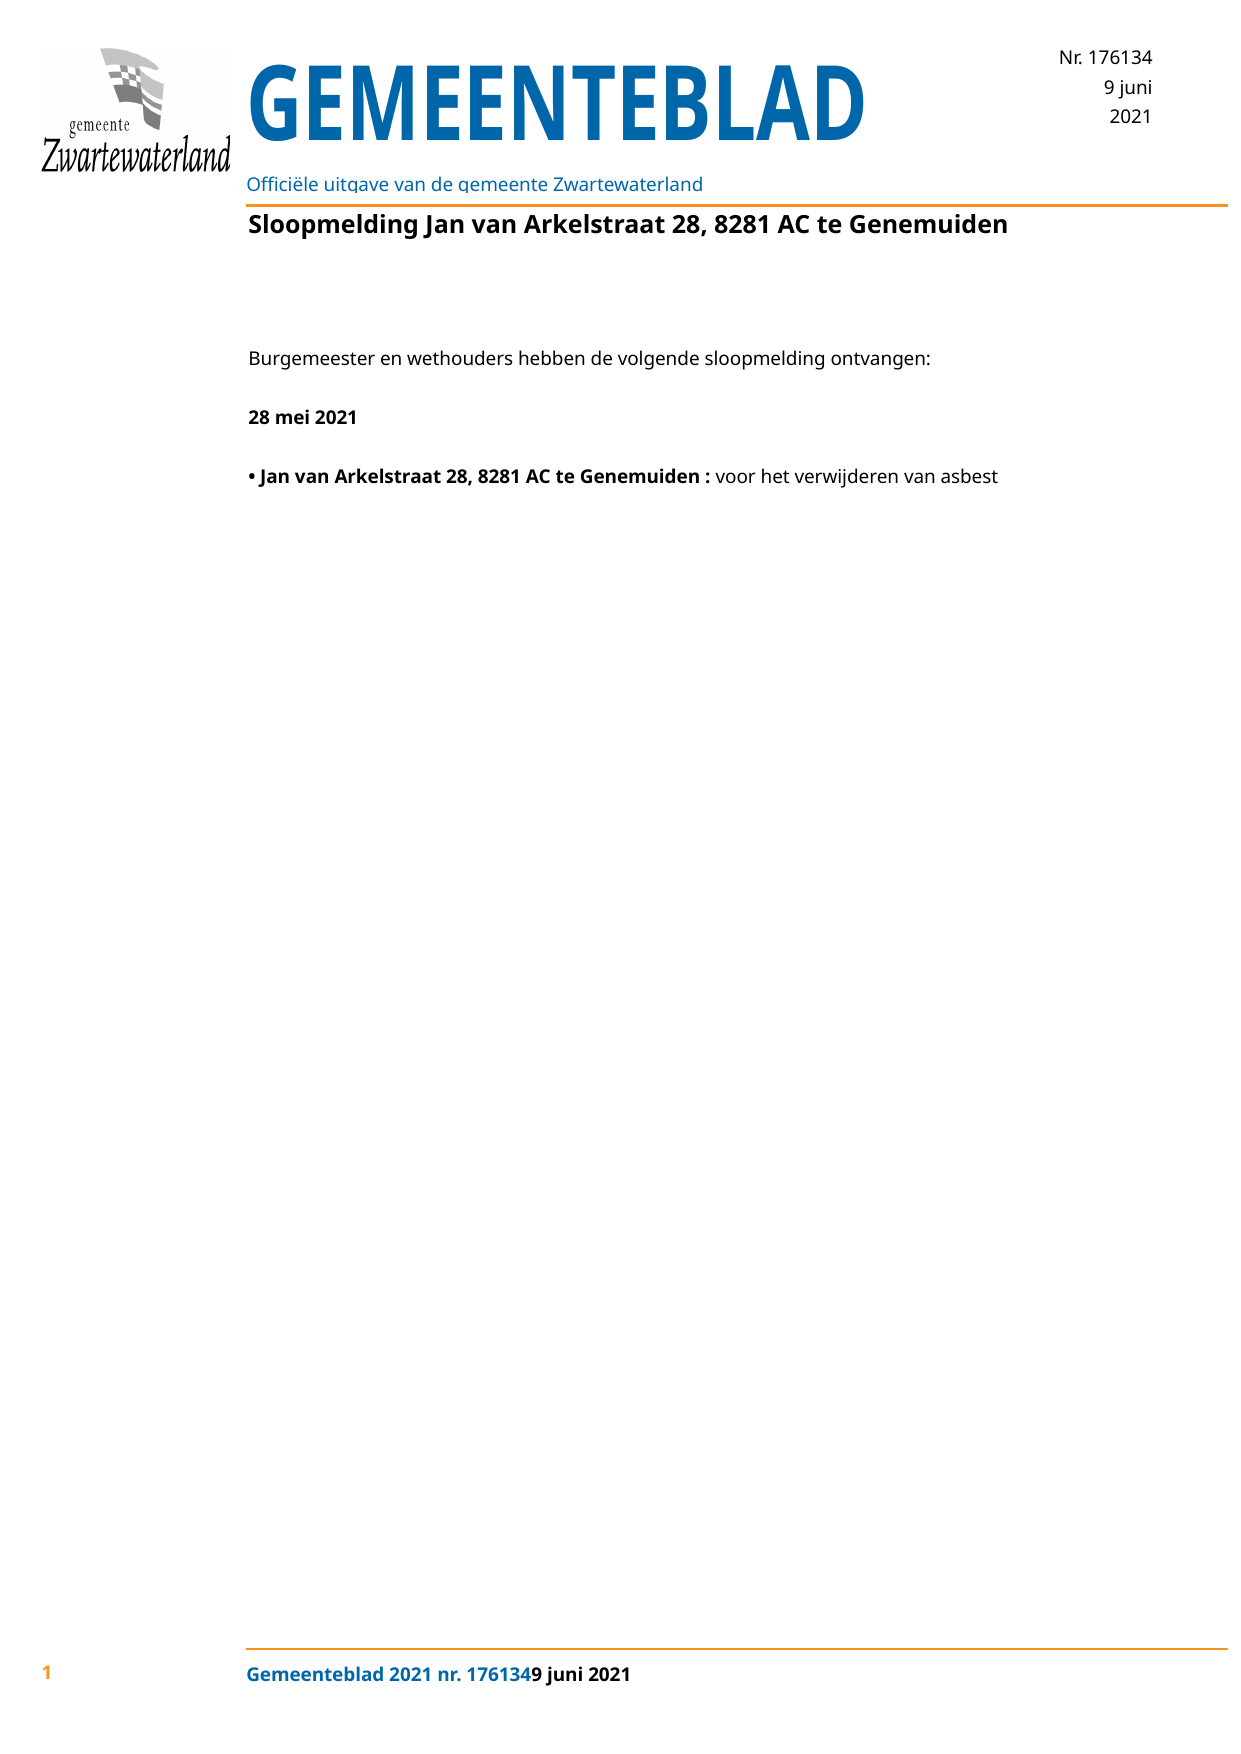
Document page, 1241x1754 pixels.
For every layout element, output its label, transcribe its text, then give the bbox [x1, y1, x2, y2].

text Burgemeester en wethouders hebben de volgende sloopmelding ontvangen: [248, 345, 1152, 371]
text • Jan van Arkelstraat 28, 8281 AC te Genemuiden : voor het verwijderen van asbest [248, 464, 1152, 489]
text 28 mei 2021 [248, 404, 1152, 430]
picture [41, 47, 231, 172]
text Sloopmelding Jan van Arkelstraat 28, 8281 AC te Genemuiden [248, 207, 1152, 241]
